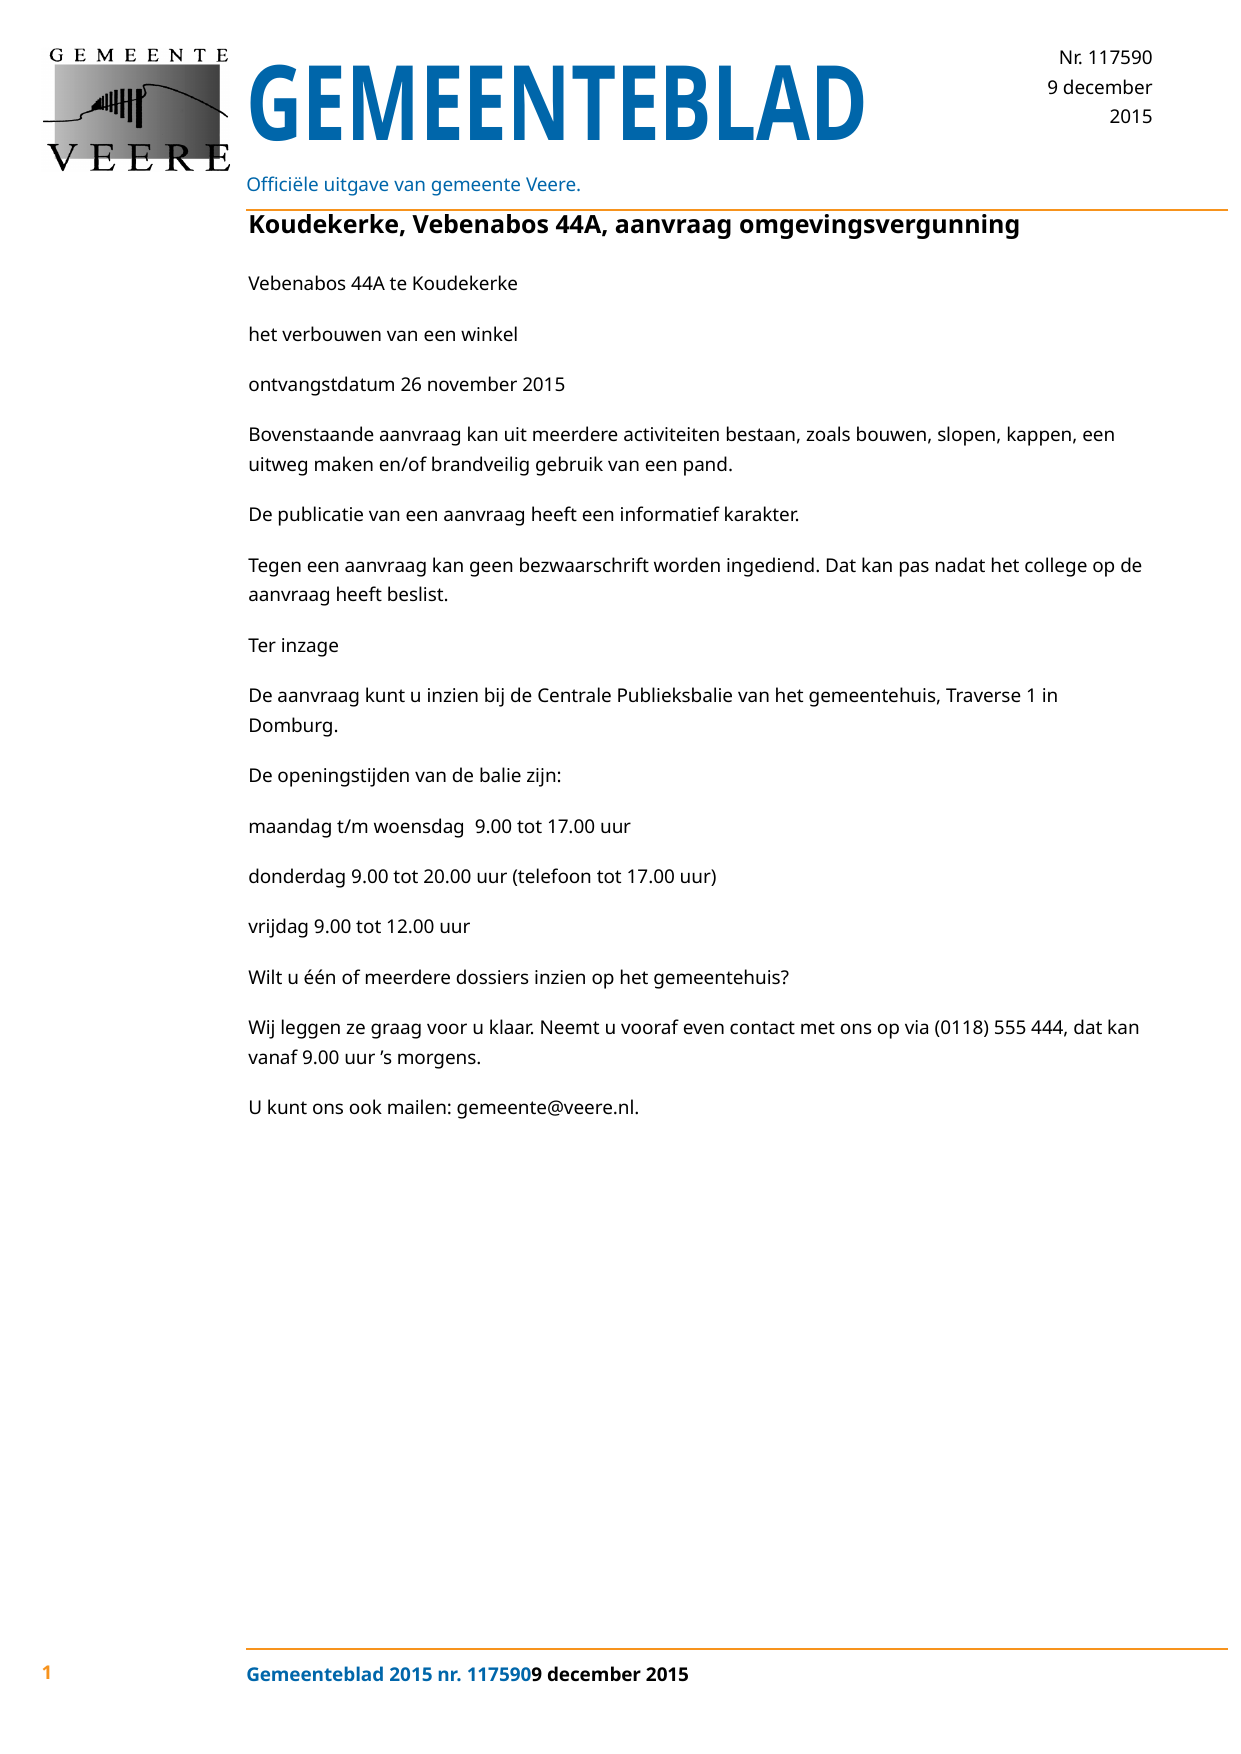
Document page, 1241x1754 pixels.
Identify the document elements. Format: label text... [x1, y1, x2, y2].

text het verbouwen van een winkel [248, 321, 1152, 346]
text De openingstijden van de balie zijn: [248, 762, 1152, 788]
text donderdag 9.00 tot 20.00 uur (telefoon tot 17.00 uur) [248, 863, 1152, 889]
text Vebenabos 44A te Koudekerke [248, 270, 1152, 296]
text ontvangstdatum 26 november 2015 [248, 371, 1152, 397]
text Bovenstaande aanvraag kan uit meerdere activiteiten bestaan, zoals bouwen, slopen, kappen, een uitweg maken en/of brandveilig gebruik van een pand. [248, 422, 1152, 477]
text Wilt u één of meerdere dossiers inzien op het gemeentehuis? [248, 964, 1152, 990]
text De aanvraag kunt u inzien bij de Centrale Publieksbalie van het gemeentehuis, Traverse 1 in Domburg. [248, 682, 1152, 738]
text vrijdag 9.00 tot 12.00 uur [248, 914, 1152, 939]
text Wij leggen ze graag voor u klaar. Neemt u vooraf even contact met ons op via (0118) 555 444, dat kan vanaf 9.00 uur ’s morgens. [248, 1014, 1152, 1070]
text maandag t/m woensdag 9.00 tot 17.00 uur [248, 813, 1152, 838]
picture [41, 47, 231, 172]
text Koudekerke, Vebenabos 44A, aanvraag omgevingsvergunning [248, 211, 1152, 241]
text Ter inzage [248, 632, 1152, 658]
text U kunt ons ook mailen: gemeente@veere.nl. [248, 1094, 1152, 1120]
text Tegen een aanvraag kan geen bezwaarschrift worden ingediend. Dat kan pas nadat het college op de aanvraag heeft beslist. [248, 552, 1152, 607]
text De publicatie van een aanvraag heeft een informatief karakter. [248, 502, 1152, 527]
